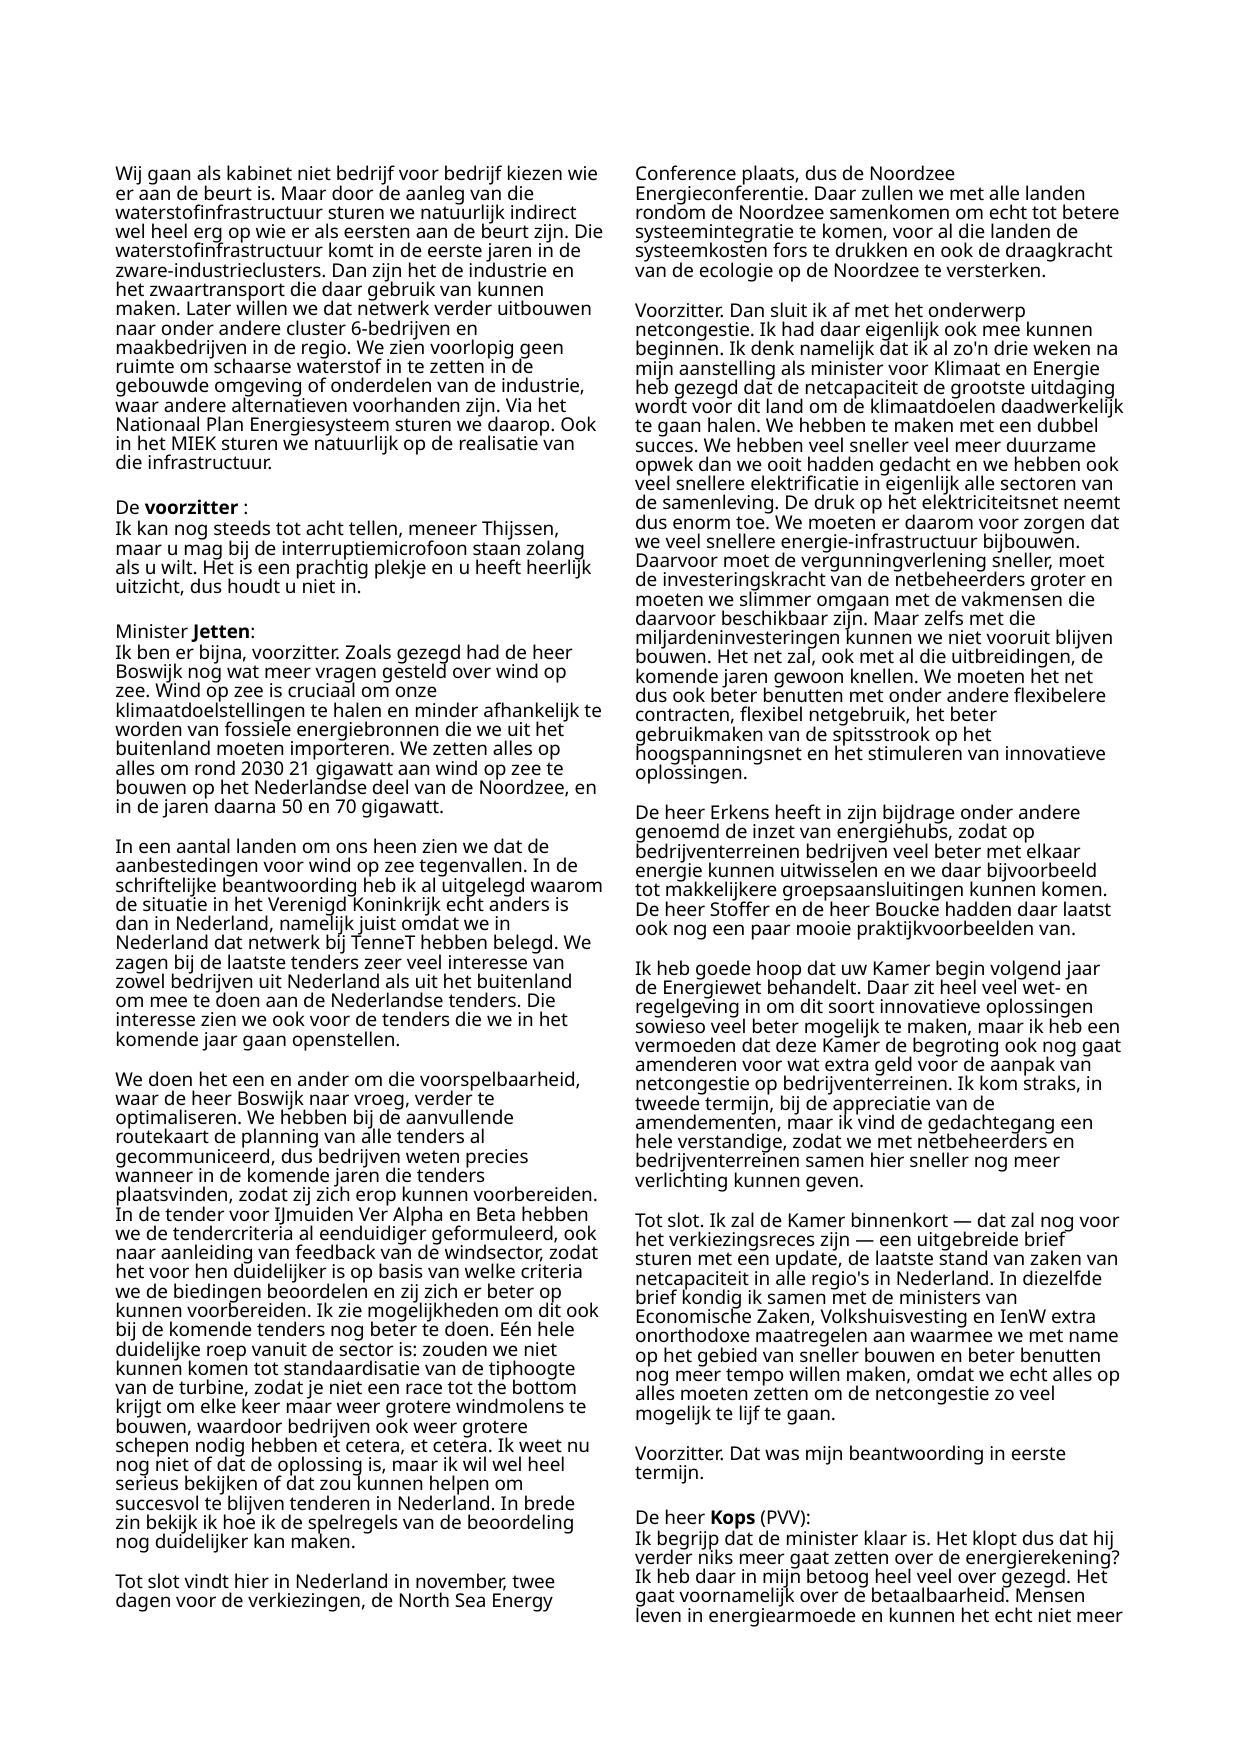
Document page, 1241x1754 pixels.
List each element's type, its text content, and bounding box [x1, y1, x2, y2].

text Tot slot. Ik zal de Kamer binnenkort — dat zal nog voor het verkiezingsreces zijn — een uitgebreide brief sturen met een update, de laatste stand van zaken van netcapaciteit in alle regio's in Nederland. In diezelfde brief kondig ik samen met de ministers van Economische Zaken, Volkshuisvesting en IenW extra onorthodoxe maatregelen aan waarmee we met name op het gebied van sneller bouwen en beter benutten nog meer tempo willen maken, omdat we echt alles op alles moeten zetten om de netcongestie zo veel mogelijk te lijf te gaan. [635, 1212, 1125, 1424]
text Tot slot vindt hier in Nederland in november, twee dagen voor de verkiezingen, de North Sea Energy [115, 1573, 605, 1612]
text Ik ben er bijna, voorzitter. Zoals gezegd had de heer Boswijk nog wat meer vragen gesteld over wind op zee. Wind op zee is cruciaal om onze klimaatdoelstellingen te halen en minder afhankelijk te worden van fossiele energiebronnen die we uit het buitenland moeten importeren. We zetten alles op alles om rond 2030 21 gigawatt aan wind op zee te bouwen op het Nederlandse deel van de Noordzee, en in de jaren daarna 50 en 70 gigawatt. [115, 644, 605, 817]
text We doen het een en ander om die voorspelbaarheid, waar de heer Boswijk naar vroeg, verder te optimaliseren. We hebben bij de aanvullende routekaart de planning van alle tenders al gecommuniceerd, dus bedrijven weten precies wanneer in de komende jaren die tenders plaatsvinden, zodat zij zich erop kunnen voorbereiden. In de tender voor IJmuiden Ver Alpha en Beta hebben we de tendercriteria al eenduidiger geformuleerd, ook naar aanleiding van feedback van de windsector, zodat het voor hen duidelijker is op basis van welke criteria we de biedingen beoordelen en zij zich er beter op kunnen voorbereiden. Ik zie mogelijkheden om dit ook bij de komende tenders nog beter te doen. Eén hele duidelijke roep vanuit de sector is: zouden we niet kunnen komen tot standaardisatie van de tiphoogte van de turbine, zodat je niet een race tot the bottom krijgt om elke keer maar weer grotere windmolens te bouwen, waardoor bedrijven ook weer grotere schepen nodig hebben et cetera, et cetera. Ik weet nu nog niet of dat de oplossing is, maar ik wil wel heel serieus bekijken of dat zou kunnen helpen om succesvol te blijven tenderen in Nederland. In brede zin bekijk ik hoe ik de spelregels van de beoordeling nog duidelijker kan maken. [115, 1071, 605, 1552]
text In een aantal landen om ons heen zien we dat de aanbestedingen voor wind op zee tegenvallen. In de schriftelijke beantwoording heb ik al uitgelegd waarom de situatie in het Verenigd Koninkrijk echt anders is dan in Nederland, namelijk juist omdat we in Nederland dat netwerk bij TenneT hebben belegd. We zagen bij de laatste tenders zeer veel interesse van zowel bedrijven uit Nederland als uit het buitenland om mee te doen aan de Nederlandse tenders. Die interesse zien we ook voor de tenders die we in het komende jaar gaan openstellen. [115, 838, 605, 1050]
text Voorzitter. Dan sluit ik af met het onderwerp netcongestie. Ik had daar eigenlijk ook mee kunnen beginnen. Ik denk namelijk dat ik al zo'n drie weken na mijn aanstelling als minister voor Klimaat en Energie heb gezegd dat de netcapaciteit de grootste uitdaging wordt voor dit land om de klimaatdoelen daadwerkelijk te gaan halen. We hebben te maken met een dubbel succes. We hebben veel sneller veel meer duurzame opwek dan we ooit hadden gedacht en we hebben ook veel snellere elektrificatie in eigenlijk alle sectoren van de samenleving. De druk op het elektriciteitsnet neemt dus enorm toe. We moeten er daarom voor zorgen dat we veel snellere energie-infrastructuur bijbouwen. Daarvoor moet de vergunningverlening sneller, moet de investeringskracht van de netbeheerders groter en moeten we slimmer omgaan met de vakmensen die daarvoor beschikbaar zijn. Maar zelfs met die miljardeninvesteringen kunnen we niet vooruit blijven bouwen. Het net zal, ook met al die uitbreidingen, de komende jaren gewoon knellen. We moeten het net dus ook beter benutten met onder andere flexibelere contracten, flexibel netgebruik, het beter gebruikmaken van de spitsstrook op het hoogspanningsnet en het stimuleren van innovatieve oplossingen. [635, 302, 1125, 783]
text Ik heb goede hoop dat uw Kamer begin volgend jaar de Energiewet behandelt. Daar zit heel veel wet- en regelgeving in om dit soort innovatieve oplossingen sowieso veel beter mogelijk te maken, maar ik heb een vermoeden dat deze Kamer de begroting ook nog gaat amenderen voor wat extra geld voor de aanpak van netcongestie op bedrijventerreinen. Ik kom straks, in tweede termijn, bij de appreciatie van de amendementen, maar ik vind de gedachtegang een hele verstandige, zodat we met netbeheerders en bedrijventerreinen samen hier sneller nog meer verlichting kunnen geven. [635, 960, 1125, 1191]
text Conference plaats, dus de Noordzee Energieconferentie. Daar zullen we met alle landen rondom de Noordzee samenkomen om echt tot betere systeemintegratie te komen, voor al die landen de systeemkosten fors te drukken en ook de draagkracht van de ecologie op de Noordzee te versterken. [635, 165, 1125, 281]
text De heer Kops (PVV): [635, 1504, 1125, 1529]
text Voorzitter. Dat was mijn beantwoording in eerste termijn. [635, 1444, 1125, 1483]
text Minister Jetten: [115, 618, 605, 644]
text Ik begrijp dat de minister klaar is. Het klopt dus dat hij verder niks meer gaat zetten over de energierekening? Ik heb daar in mijn betoog heel veel over gezegd. Het gaat voornamelijk over de betaalbaarheid. Mensen leven in energiearmoede en kunnen het echt niet meer [635, 1529, 1125, 1626]
text De voorzitter : [115, 494, 605, 520]
text Ik kan nog steeds tot acht tellen, meneer Thijssen, maar u mag bij de interruptiemicrofoon staan zolang als u wilt. Het is een prachtig plekje en u heeft heerlijk uitzicht, dus houdt u niet in. [115, 520, 605, 597]
text De heer Erkens heeft in zijn bijdrage onder andere genoemd de inzet van energiehubs, zodat op bedrijventerreinen bedrijven veel beter met elkaar energie kunnen uitwisselen en we daar bijvoorbeeld tot makkelijkere groepsaansluitingen kunnen komen. De heer Stoffer en de heer Boucke hadden daar laatst ook nog een paar mooie praktijkvoorbeelden van. [635, 804, 1125, 939]
text Wij gaan als kabinet niet bedrijf voor bedrijf kiezen wie er aan de beurt is. Maar door de aanleg van die waterstofinfrastructuur sturen we natuurlijk indirect wel heel erg op wie er als eersten aan de beurt zijn. Die waterstofinfrastructuur komt in de eerste jaren in de zware-industrieclusters. Dan zijn het de industrie en het zwaartransport die daar gebruik van kunnen maken. Later willen we dat netwerk verder uitbouwen naar onder andere cluster 6-bedrijven en maakbedrijven in de regio. We zien voorlopig geen ruimte om schaarse waterstof in te zetten in de gebouwde omgeving of onderdelen van de industrie, waar andere alternatieven voorhanden zijn. Via het Nationaal Plan Energiesysteem sturen we daarop. Ook in het MIEK sturen we natuurlijk op de realisatie van die infrastructuur. [115, 165, 605, 474]
